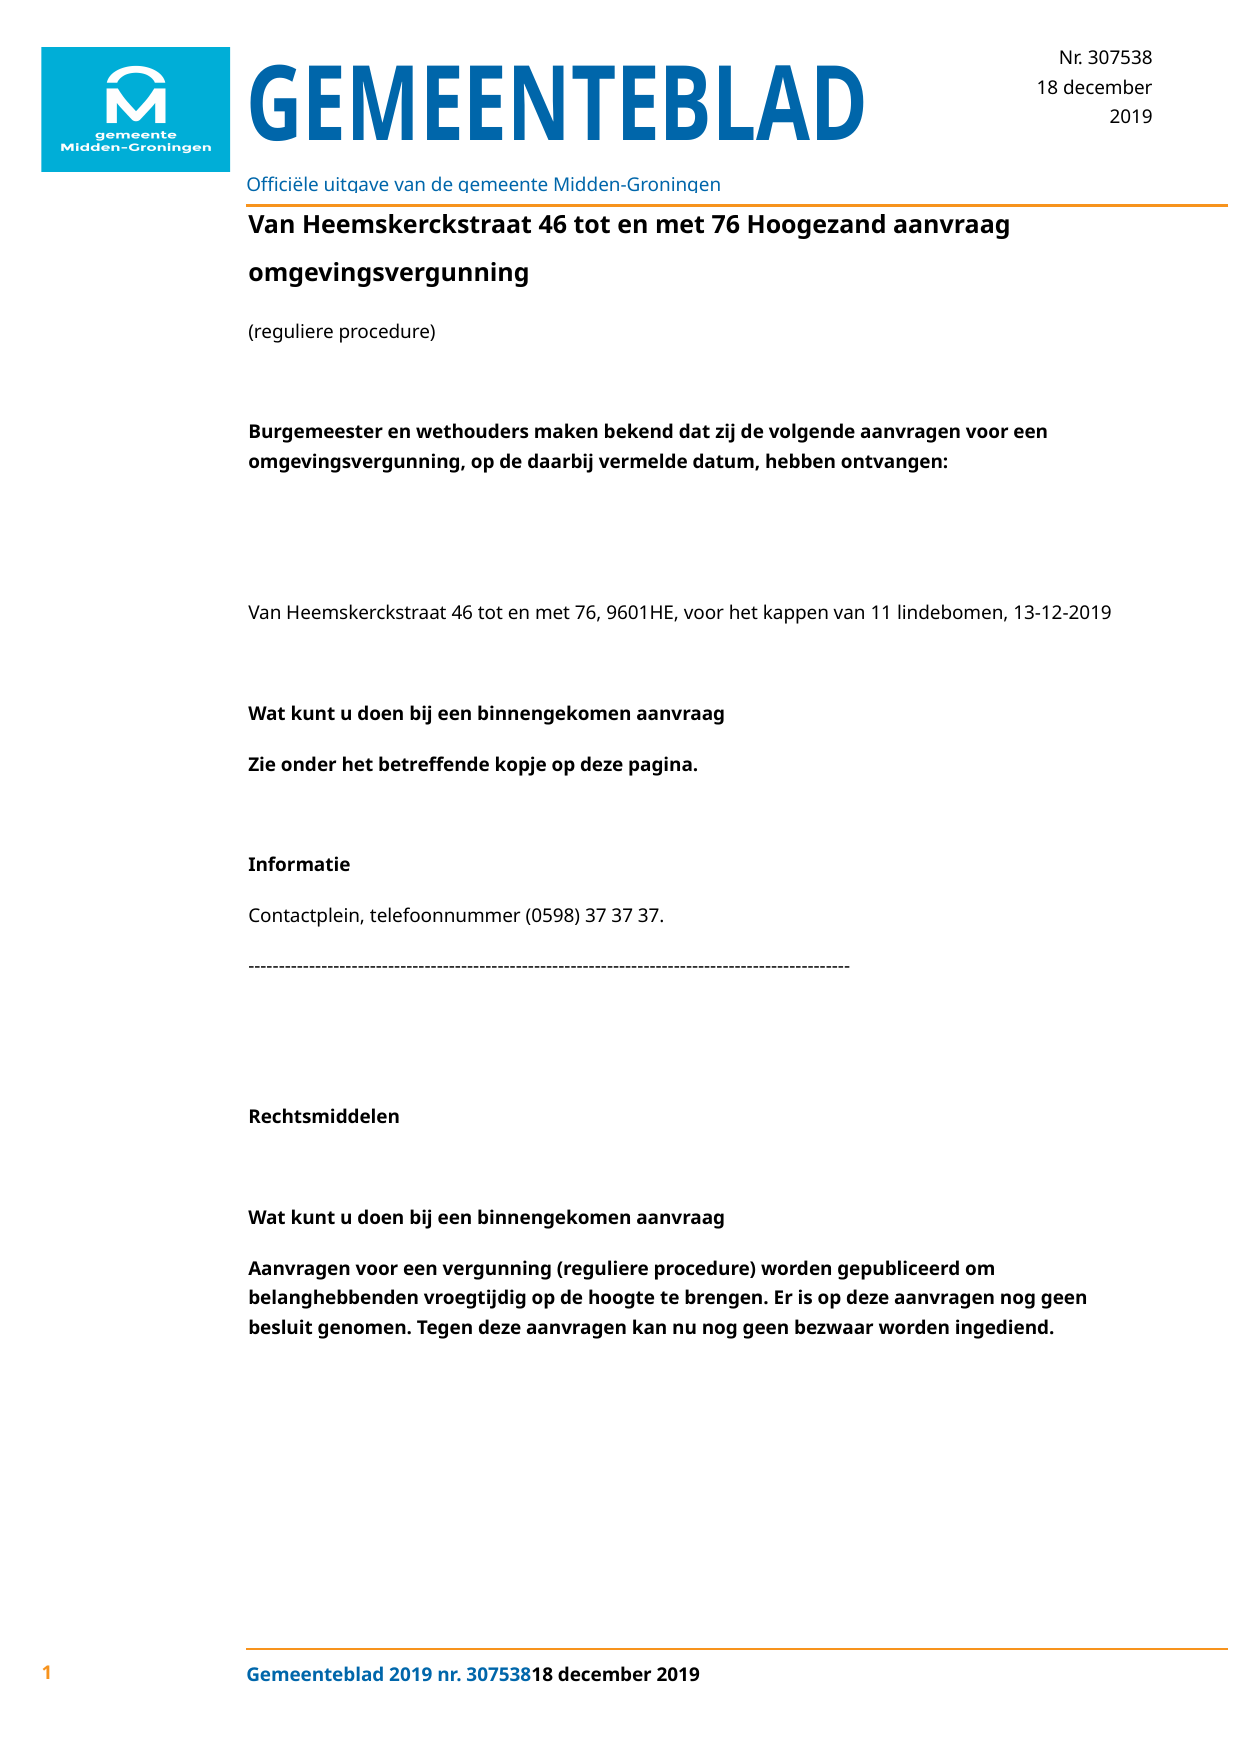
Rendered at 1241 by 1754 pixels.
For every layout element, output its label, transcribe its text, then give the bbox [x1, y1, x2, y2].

text Burgemeester en wethouders maken bekend dat zij de volgende aanvragen voor een omgevingsvergunning, op de daarbij vermelde datum, hebben ontvangen: [248, 419, 1152, 474]
text Informatie [248, 852, 1152, 877]
text Wat kunt u doen bij een binnengekomen aanvraag [248, 700, 1152, 726]
picture [107, 89, 165, 122]
text Rechtsmiddelen [248, 1104, 1152, 1129]
text Van Heemskerckstraat 46 tot en met 76 Hoogezand aanvraag omgevingsvergunning [248, 207, 1152, 288]
text Wat kunt u doen bij een binnengekomen aanvraag [248, 1204, 1152, 1230]
text Contactplein, telefoonnummer (0598) 37 37 37. [248, 902, 1152, 928]
text Van Heemskerckstraat 46 tot en met 76, 9601HE, voor het kappen van 11 lindebomen, 13-12-2019 [248, 599, 1152, 625]
text --------------------------------------------------------------------------------------------------- [248, 952, 1152, 978]
text (reguliere procedure) [248, 318, 1152, 344]
picture [108, 66, 164, 82]
text Aanvragen voor een vergunning (reguliere procedure) worden gepubliceerd om belanghebbenden vroegtijdig op de hoogte te brengen. Er is op deze aanvragen nog geen besluit genomen. Tegen deze aanvragen kan nu nog geen bezwaar worden ingediend. [248, 1255, 1152, 1340]
text Zie onder het betreffende kopje op deze pagina. [248, 751, 1152, 777]
picture [184, 146, 190, 153]
